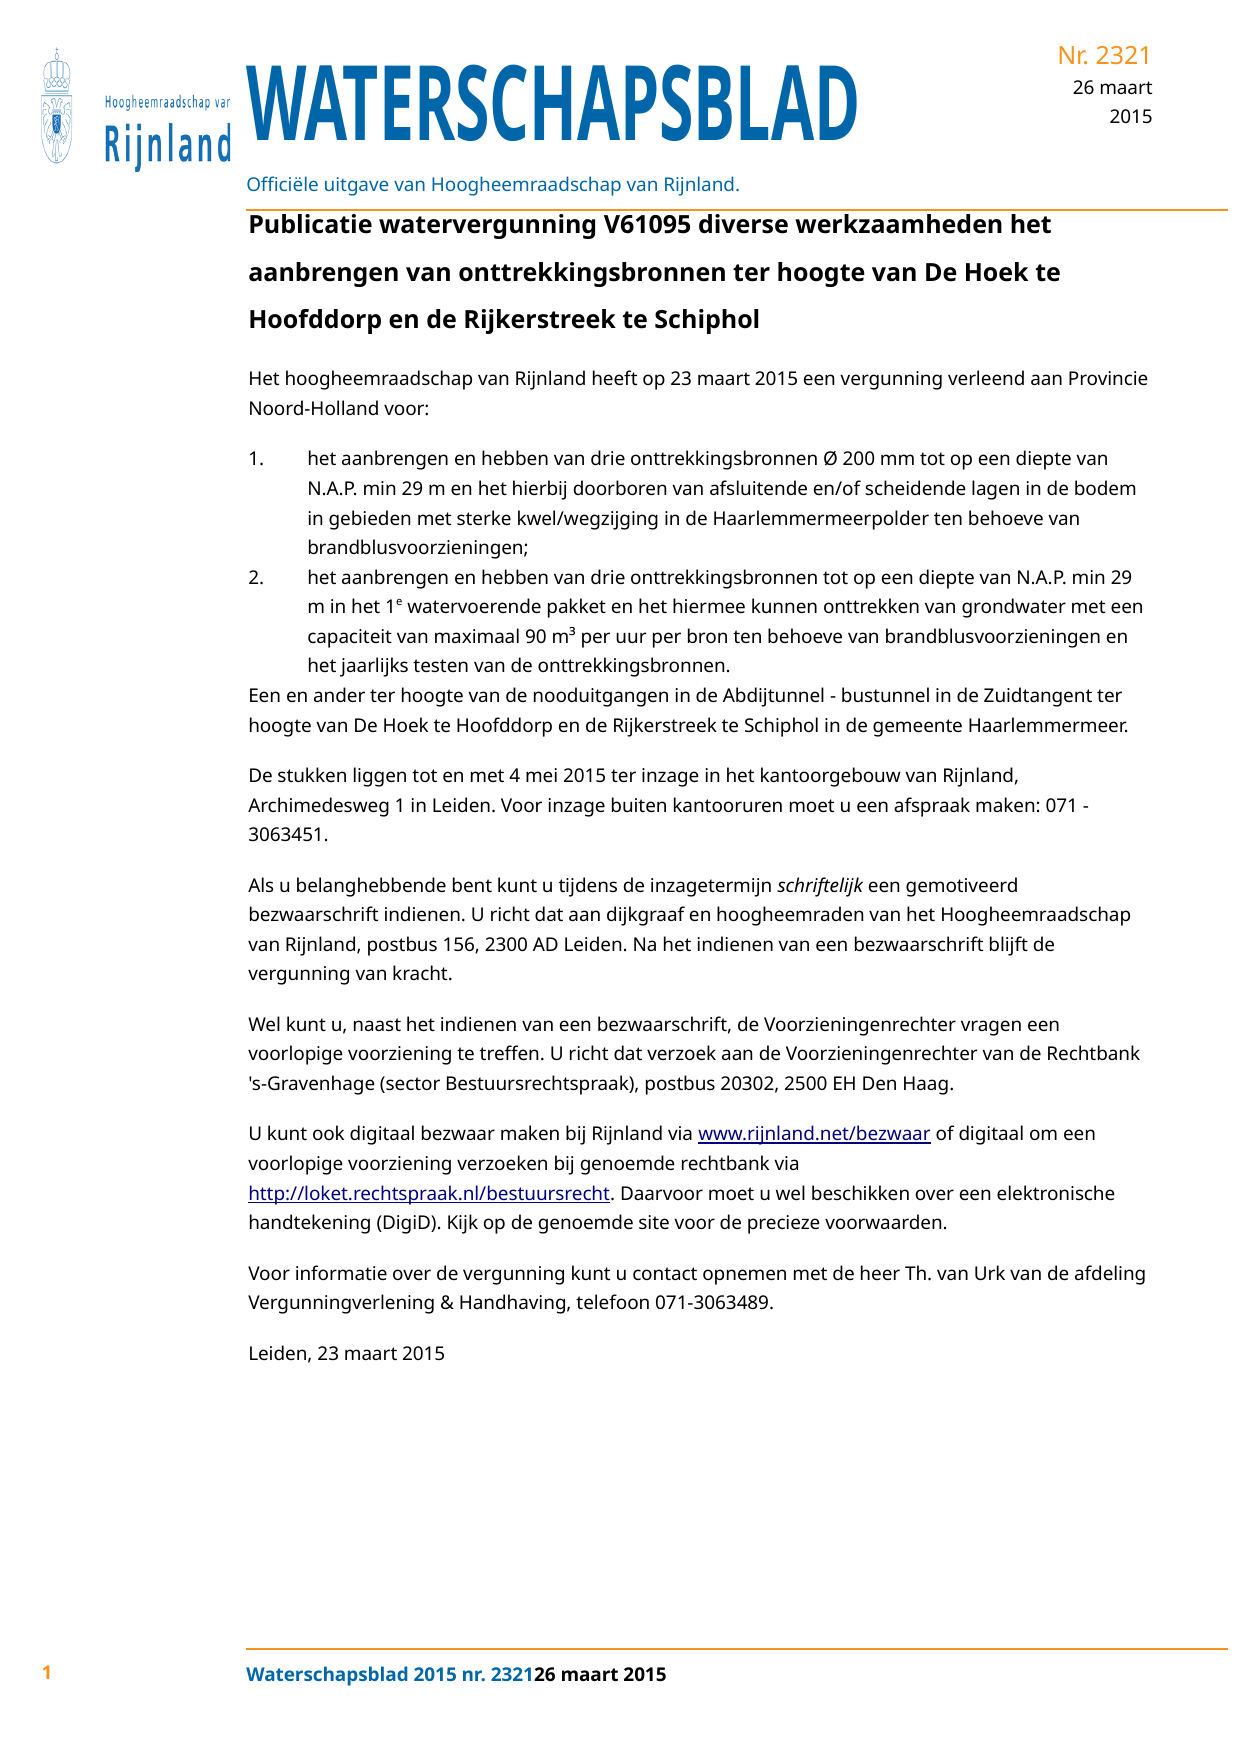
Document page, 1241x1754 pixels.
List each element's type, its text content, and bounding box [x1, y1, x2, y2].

text Wel kunt u, naast het indienen van een bezwaarschrift, de Voorzieningenrechter vragen een voorlopige voorziening te treffen. U richt dat verzoek aan de Voorzieningenrechter van de Rechtbank 's-Gravenhage (sector Bestuursrechtspraak), postbus 20302, 2500 EH Den Haag. [248, 1011, 1152, 1096]
text Een en ander ter hoogte van de nooduitgangen in de Abdijtunnel - bustunnel in de Zuidtangent ter hoogte van De Hoek te Hoofddorp en de Rijkerstreek te Schiphol in de gemeente Haarlemmermeer. [248, 682, 1152, 737]
list het aanbrengen en hebben van drie onttrekkingsbronnen tot op een diepte van N.A.P. min 29 m in het 1e watervoerende pakket en het hiermee kunnen onttrekken van grondwater met een capaciteit van maximaal 90 m³ per uur per bron ten behoeve van brandblusvoorzieningen en het jaarlijks testen van de onttrekkingsbronnen. [248, 564, 1152, 678]
text Leiden, 23 maart 2015 [248, 1340, 1152, 1365]
text Voor informatie over de vergunning kunt u contact opnemen met de heer Th. van Urk van de afdeling Vergunningverlening & Handhaving, telefoon 071-3063489. [248, 1260, 1152, 1315]
text Het hoogheemraadschap van Rijnland heeft op 23 maart 2015 een vergunning verleend aan Provincie Noord-Holland voor: [248, 366, 1152, 421]
picture [41, 47, 231, 172]
text Als u belanghebbende bent kunt u tijdens de inzagetermijn schriftelijk een gemotiveerd bezwaarschrift indienen. U richt dat aan dijkgraaf en hoogheemraden van het Hoogheemraadschap van Rijnland, postbus 156, 2300 AD Leiden. Na het indienen van een bezwaarschrift blijft de vergunning van kracht. [248, 872, 1152, 986]
text De stukken liggen tot en met 4 mei 2015 ter inzage in het kantoorgebouw van Rijnland, Archimedesweg 1 in Leiden. Voor inzage buiten kantooruren moet u een afspraak maken: 071 - 3063451. [248, 762, 1152, 847]
text Publicatie watervergunning V61095 diverse werkzaamheden het aanbrengen van onttrekkingsbronnen ter hoogte van De Hoek te Hoofddorp en de Rijkerstreek te Schiphol [248, 211, 1152, 336]
list het aanbrengen en hebben van drie onttrekkingsbronnen Ø 200 mm tot op een diepte van N.A.P. min 29 m en het hierbij doorboren van afsluitende en/of scheidende lagen in de bodem in gebieden met sterke kwel/wegzijging in de Haarlemmermeerpolder ten behoeve van brandblusvoorzieningen; [248, 446, 1152, 560]
text U kunt ook digitaal bezwaar maken bij Rijnland via www.rijnland.net/bezwaar of digitaal om een voorlopige voorziening verzoeken bij genoemde rechtbank via http://loket.rechtspraak.nl/bestuursrecht. Daarvoor moet u wel beschikken over een elektronische handtekening (DigiD). Kijk op de genoemde site voor de precieze voorwaarden. [248, 1121, 1152, 1235]
